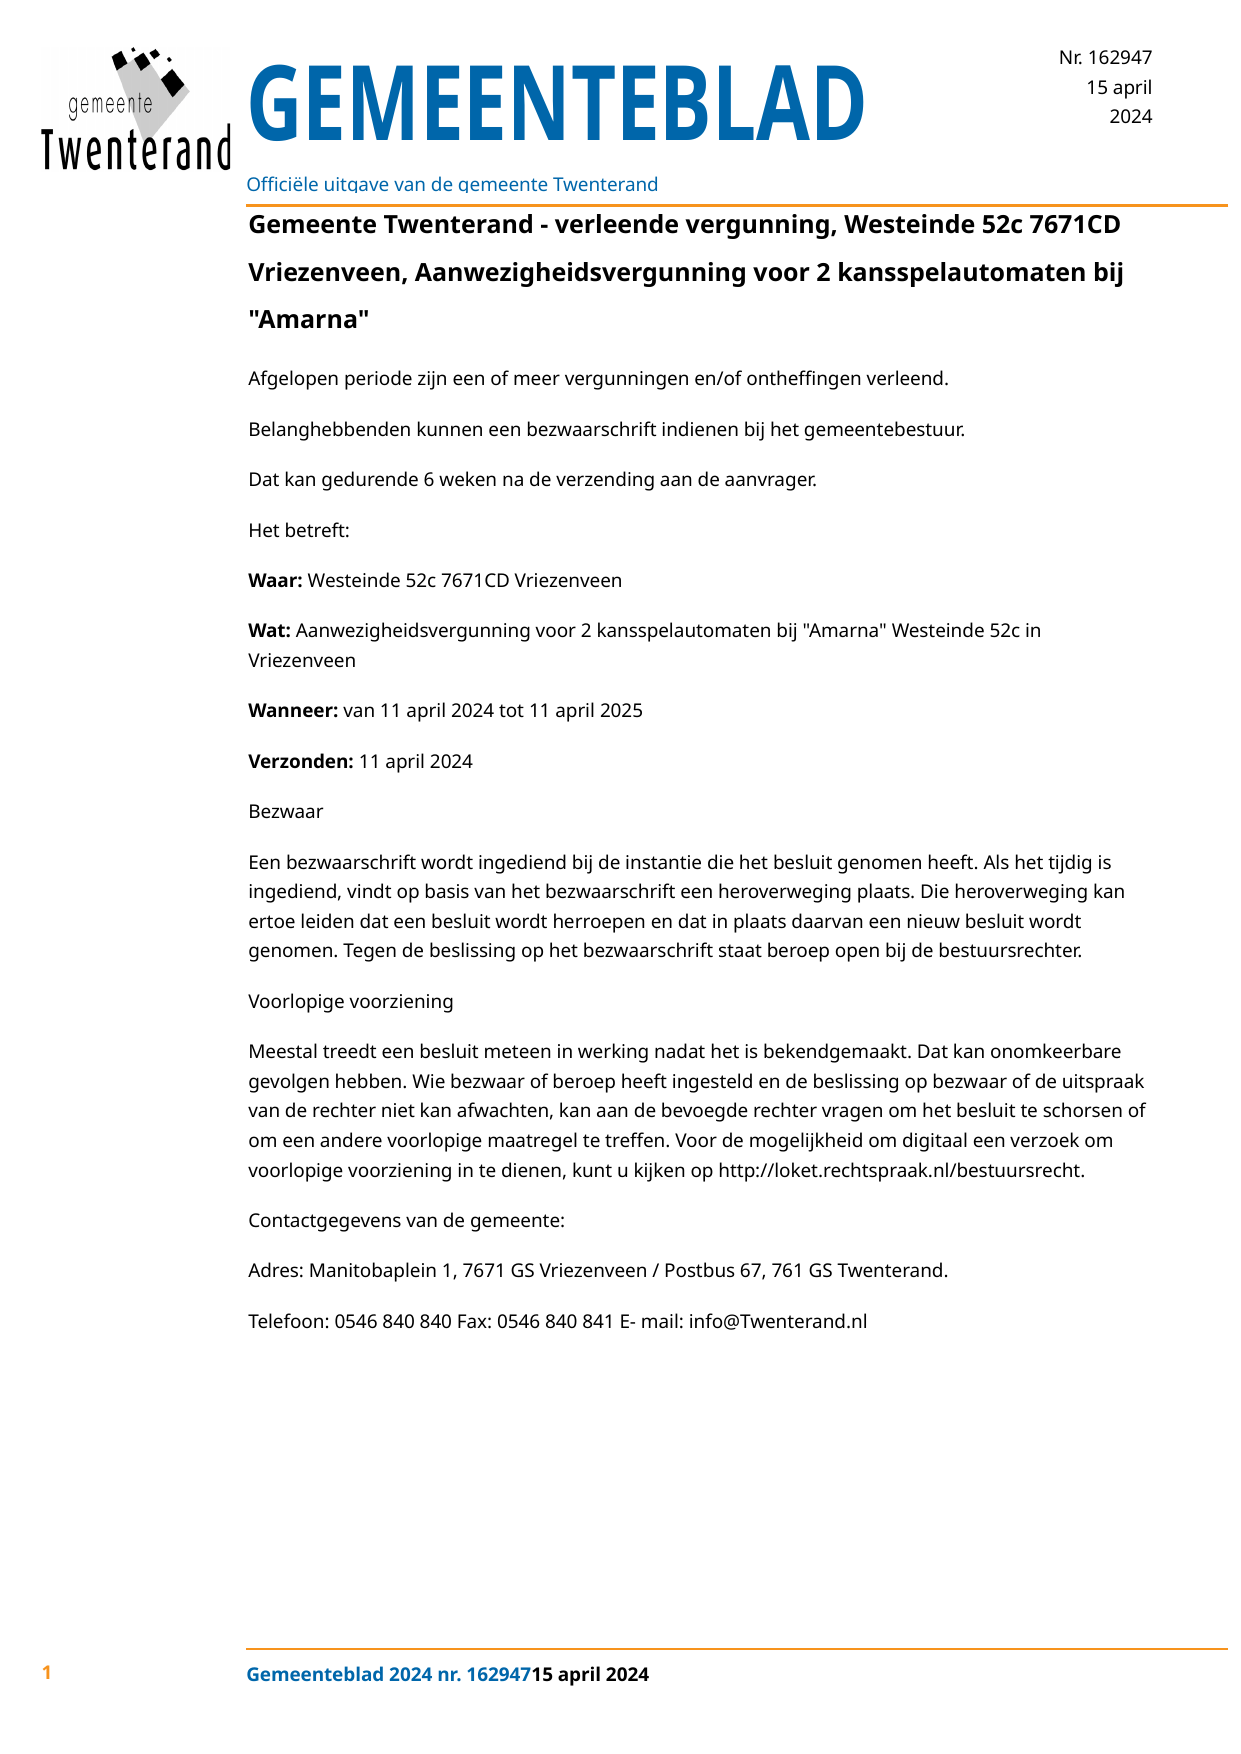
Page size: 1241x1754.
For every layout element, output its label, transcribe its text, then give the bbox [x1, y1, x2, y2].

text Wanneer: van 11 april 2024 tot 11 april 2025 [248, 698, 1152, 723]
text Waar: Westeinde 52c 7671CD Vriezenveen [248, 567, 1152, 593]
text Een bezwaarschrift wordt ingediend bij de instantie die het besluit genomen heeft. Als het tijdig is ingediend, vindt op basis van het bezwaarschrift een heroverweging plaats. Die heroverweging kan ertoe leiden dat een besluit wordt herroepen en dat in plaats daarvan een nieuw besluit wordt genomen. Tegen de beslissing op het bezwaarschrift staat beroep open bij de bestuursrechter. [248, 849, 1152, 963]
text Voorlopige voorziening [248, 988, 1152, 1014]
text Meestal treedt een besluit meteen in werking nadat het is bekendgemaakt. Dat kan onomkeerbare gevolgen hebben. Wie bezwaar of beroep heeft ingesteld en de beslissing op bezwaar of de uitspraak van de rechter niet kan afwachten, kan aan de bevoegde rechter vragen om het besluit te schorsen of om een andere voorlopige maatregel te treffen. Voor de mogelijkheid om digitaal een verzoek om voorlopige voorziening in te dienen, kunt u kijken op http://loket.rechtspraak.nl/bestuursrecht. [248, 1038, 1152, 1182]
text Afgelopen periode zijn een of meer vergunningen en/of ontheffingen verleend. [248, 366, 1152, 391]
text Gemeente Twenterand - verleende vergunning, Westeinde 52c 7671CD Vriezenveen, Aanwezigheidsvergunning voor 2 kansspelautomaten bij "Amarna" [248, 207, 1152, 336]
text Het betreft: [248, 517, 1152, 542]
text Dat kan gedurende 6 weken na de verzending aan de aanvrager. [248, 466, 1152, 492]
text Telefoon: 0546 840 840 Fax: 0546 840 841 E- mail: info@Twenterand.nl [248, 1308, 1152, 1334]
text Verzonden: 11 april 2024 [248, 748, 1152, 774]
text Bezwaar [248, 798, 1152, 824]
text Wat: Aanwezigheidsvergunning voor 2 kansspelautomaten bij "Amarna" Westeinde 52c in Vriezenveen [248, 618, 1152, 673]
text Belanghebbenden kunnen een bezwaarschrift indienen bij het gemeentebestuur. [248, 416, 1152, 442]
text Contactgegevens van de gemeente: [248, 1207, 1152, 1233]
picture [41, 47, 231, 172]
text Adres: Manitobaplein 1, 7671 GS Vriezenveen / Postbus 67, 761 GS Twenterand. [248, 1258, 1152, 1283]
